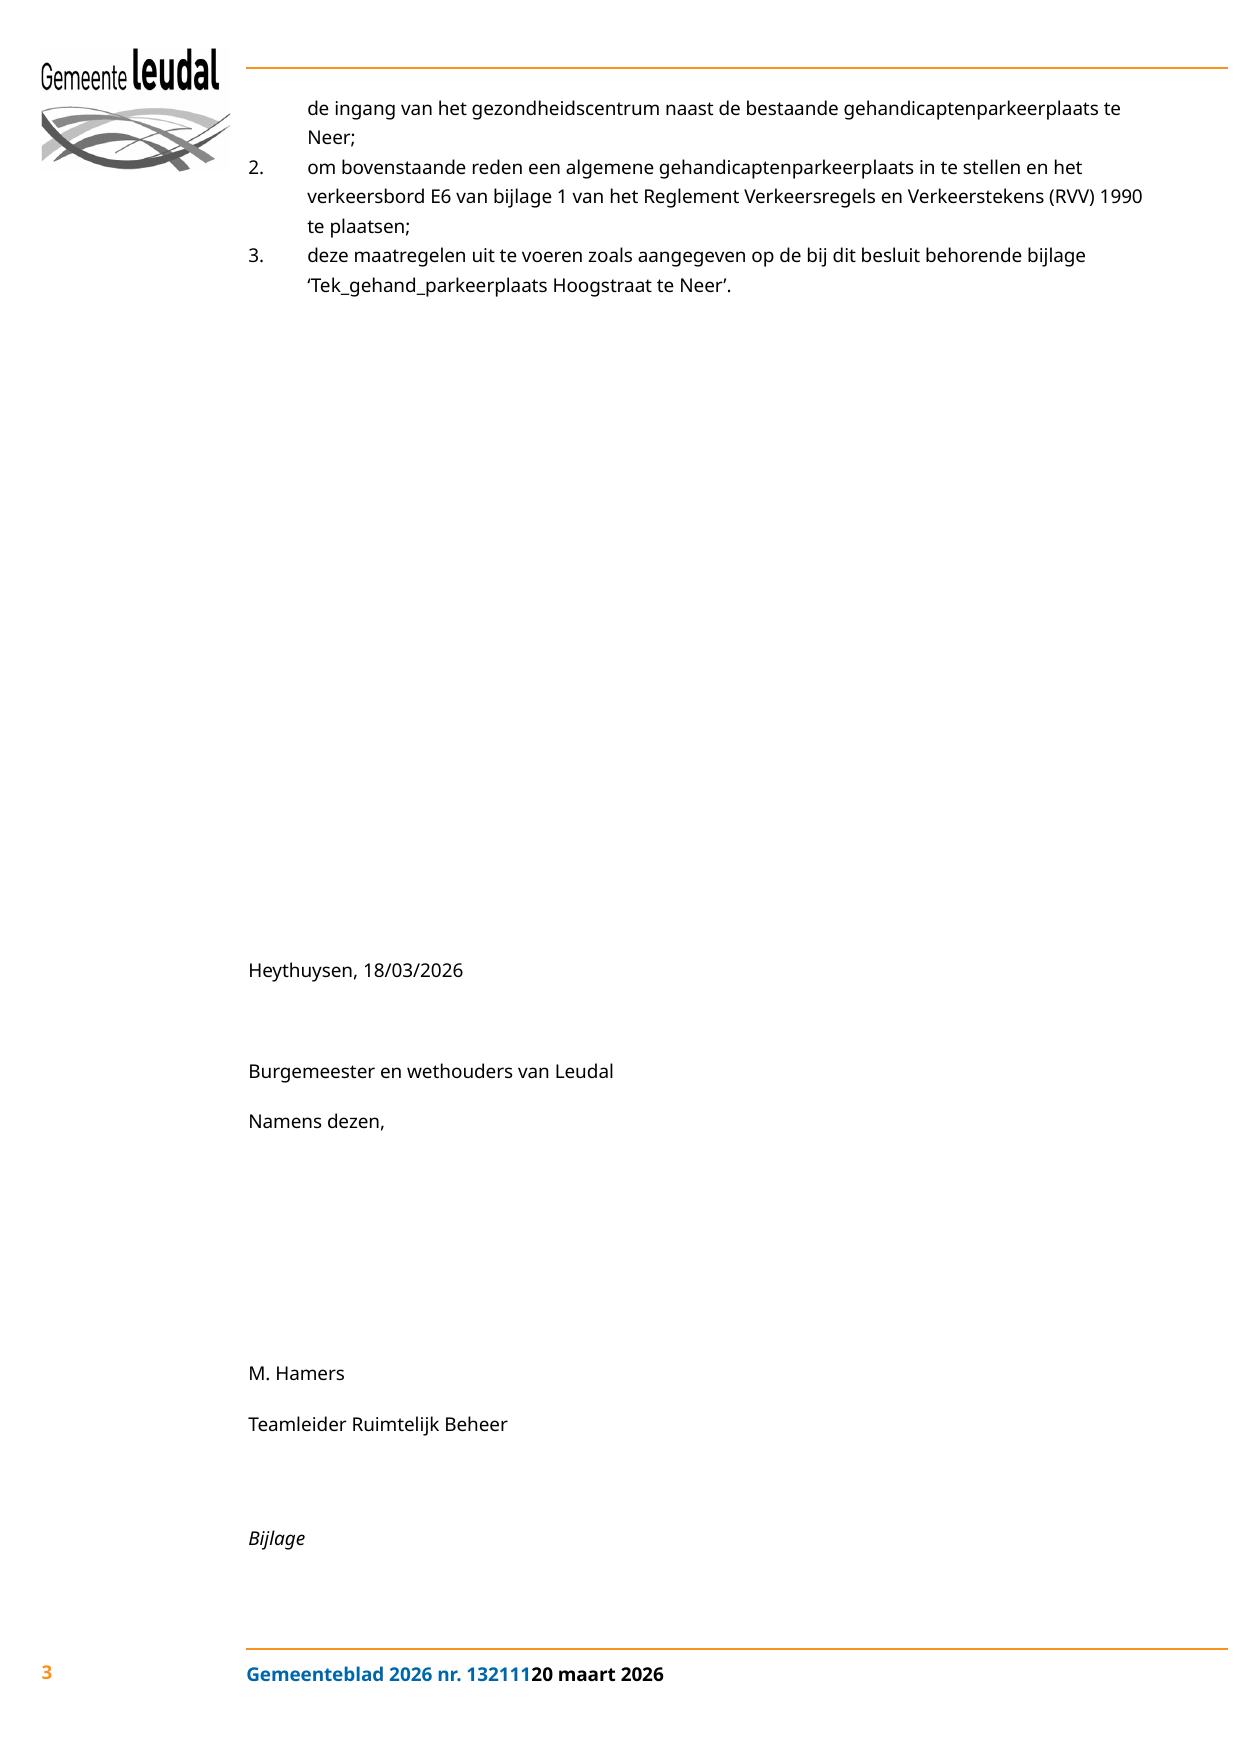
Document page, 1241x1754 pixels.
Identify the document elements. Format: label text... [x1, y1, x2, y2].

picture [41, 47, 231, 172]
list deze maatregelen uit te voeren zoals aangegeven op de bij dit besluit behorende bijlage ‘Tek_gehand_parkeerplaats Hoogstraat te Neer’. [248, 243, 1152, 298]
text Bijlage [248, 1525, 1152, 1551]
list om bovenstaande reden een algemene gehandicaptenparkeerplaats in te stellen en het verkeersbord E6 van bijlage 1 van het Reglement Verkeersregels en Verkeerstekens (RVV) 1990 te plaatsen; [248, 154, 1152, 239]
text Teamleider Ruimtelijk Beheer [248, 1411, 1152, 1437]
list de ingang van het gezondheidscentrum naast de bestaande gehandicaptenparkeerplaats te Neer; [248, 95, 1152, 150]
text Namens dezen, [248, 1108, 1152, 1134]
text Burgemeester en wethouders van Leudal [248, 1058, 1152, 1084]
text M. Hamers [248, 1361, 1152, 1386]
text Heythuysen, 18/03/2026 [248, 957, 1152, 983]
